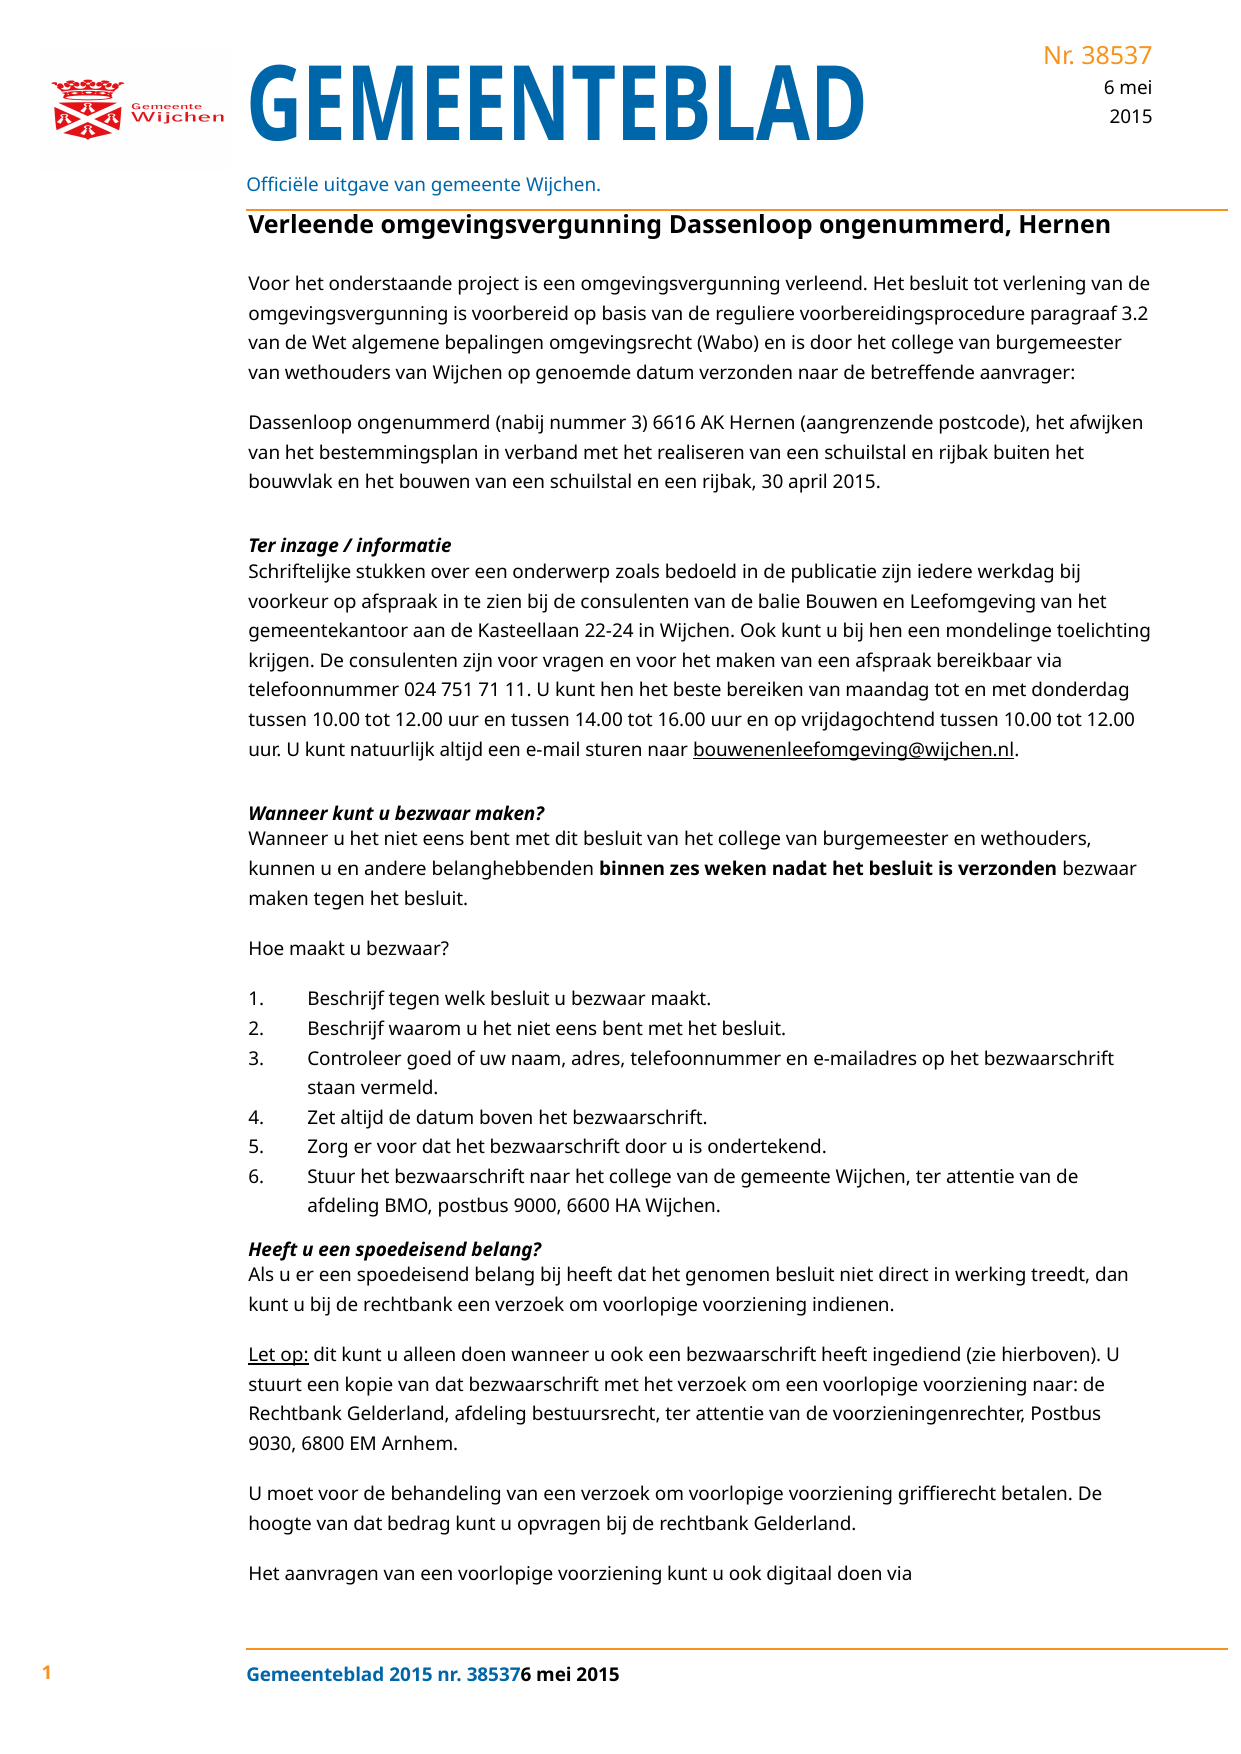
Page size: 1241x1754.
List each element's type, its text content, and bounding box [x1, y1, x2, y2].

text Heeft u een spoedeisend belang? [248, 1236, 1152, 1261]
text Voor het onderstaande project is een omgevingsvergunning verleend. Het besluit tot verlening van de omgevingsvergunning is voorbereid op basis van de reguliere voorbereidingsprocedure paragraaf 3.2 van de Wet algemene bepalingen omgevingsrecht (Wabo) en is door het college van burgemeester van wethouders van Wijchen op genoemde datum verzonden naar de betreffende aanvrager: [248, 270, 1152, 385]
text U moet voor de behandeling van een verzoek om voorlopige voorziening griffierecht betalen. De hoogte van dat bedrag kunt u opvragen bij de rechtbank Gelderland. [248, 1481, 1152, 1536]
list Zet altijd de datum boven het bezwaarschrift. [248, 1104, 1152, 1129]
text Hoe maakt u bezwaar? [248, 935, 1152, 961]
list Zorg er voor dat het bezwaarschrift door u is ondertekend. [248, 1133, 1152, 1159]
list Beschrijf waarom u het niet eens bent met het besluit. [248, 1015, 1152, 1041]
text Wanneer kunt u bezwaar maken? [248, 800, 1152, 826]
text Als u er een spoedeisend belang bij heeft dat het genomen besluit niet direct in werking treedt, dan kunt u bij de rechtbank een verzoek om voorlopige voorziening indienen. [248, 1261, 1152, 1317]
text Schriftelijke stukken over een onderwerp zoals bedoeld in de publicatie zijn iedere werkdag bij voorkeur op afspraak in te zien bij de consulenten van de balie Bouwen en Leefomgeving van het gemeentekantoor aan de Kasteellaan 22-24 in Wijchen. Ook kunt u bij hen een mondelinge toelichting krijgen. De consulenten zijn voor vragen en voor het maken van een afspraak bereikbaar via telefoonnummer 024 751 71 11. U kunt hen het beste bereiken van maandag tot en met donderdag tussen 10.00 tot 12.00 uur en tussen 14.00 tot 16.00 uur en op vrijdagochtend tussen 10.00 tot 12.00 uur. U kunt natuurlijk altijd een e-mail sturen naar bouwenenleefomgeving@wijchen.nl. [248, 558, 1152, 762]
text Wanneer u het niet eens bent met dit besluit van het college van burgemeester en wethouders, kunnen u en andere belanghebbenden binnen zes weken nadat het besluit is verzonden bezwaar maken tegen het besluit. [248, 826, 1152, 910]
text Dassenloop ongenummerd (nabij nummer 3) 6616 AK Hernen (aangrenzende postcode), het afwijken van het bestemmingsplan in verband met het realiseren van een schuilstal en rijbak buiten het bouwvlak en het bouwen van een schuilstal en een rijbak, 30 april 2015. [248, 409, 1152, 494]
picture [41, 47, 231, 172]
list Stuur het bezwaarschrift naar het college van de gemeente Wijchen, ter attentie van de afdeling BMO, postbus 9000, 6600 HA Wijchen. [248, 1163, 1152, 1218]
text Verleende omgevingsvergunning Dassenloop ongenummerd, Hernen [248, 211, 1152, 241]
list Controleer goed of uw naam, adres, telefoonnummer en e-mailadres op het bezwaarschrift staan vermeld. [248, 1045, 1152, 1100]
list Beschrijf tegen welk besluit u bezwaar maakt. [248, 986, 1152, 1011]
text Het aanvragen van een voorlopige voorziening kunt u ook digitaal doen via [248, 1561, 1152, 1586]
text Let op: dit kunt u alleen doen wanneer u ook een bezwaarschrift heeft ingediend (zie hierboven). U stuurt een kopie van dat bezwaarschrift met het verzoek om een voorlopige voorziening naar: de Rechtbank Gelderland, afdeling bestuursrecht, ter attentie van de voorzieningenrechter, Postbus 9030, 6800 EM Arnhem. [248, 1341, 1152, 1456]
text Ter inzage / informatie [248, 533, 1152, 558]
